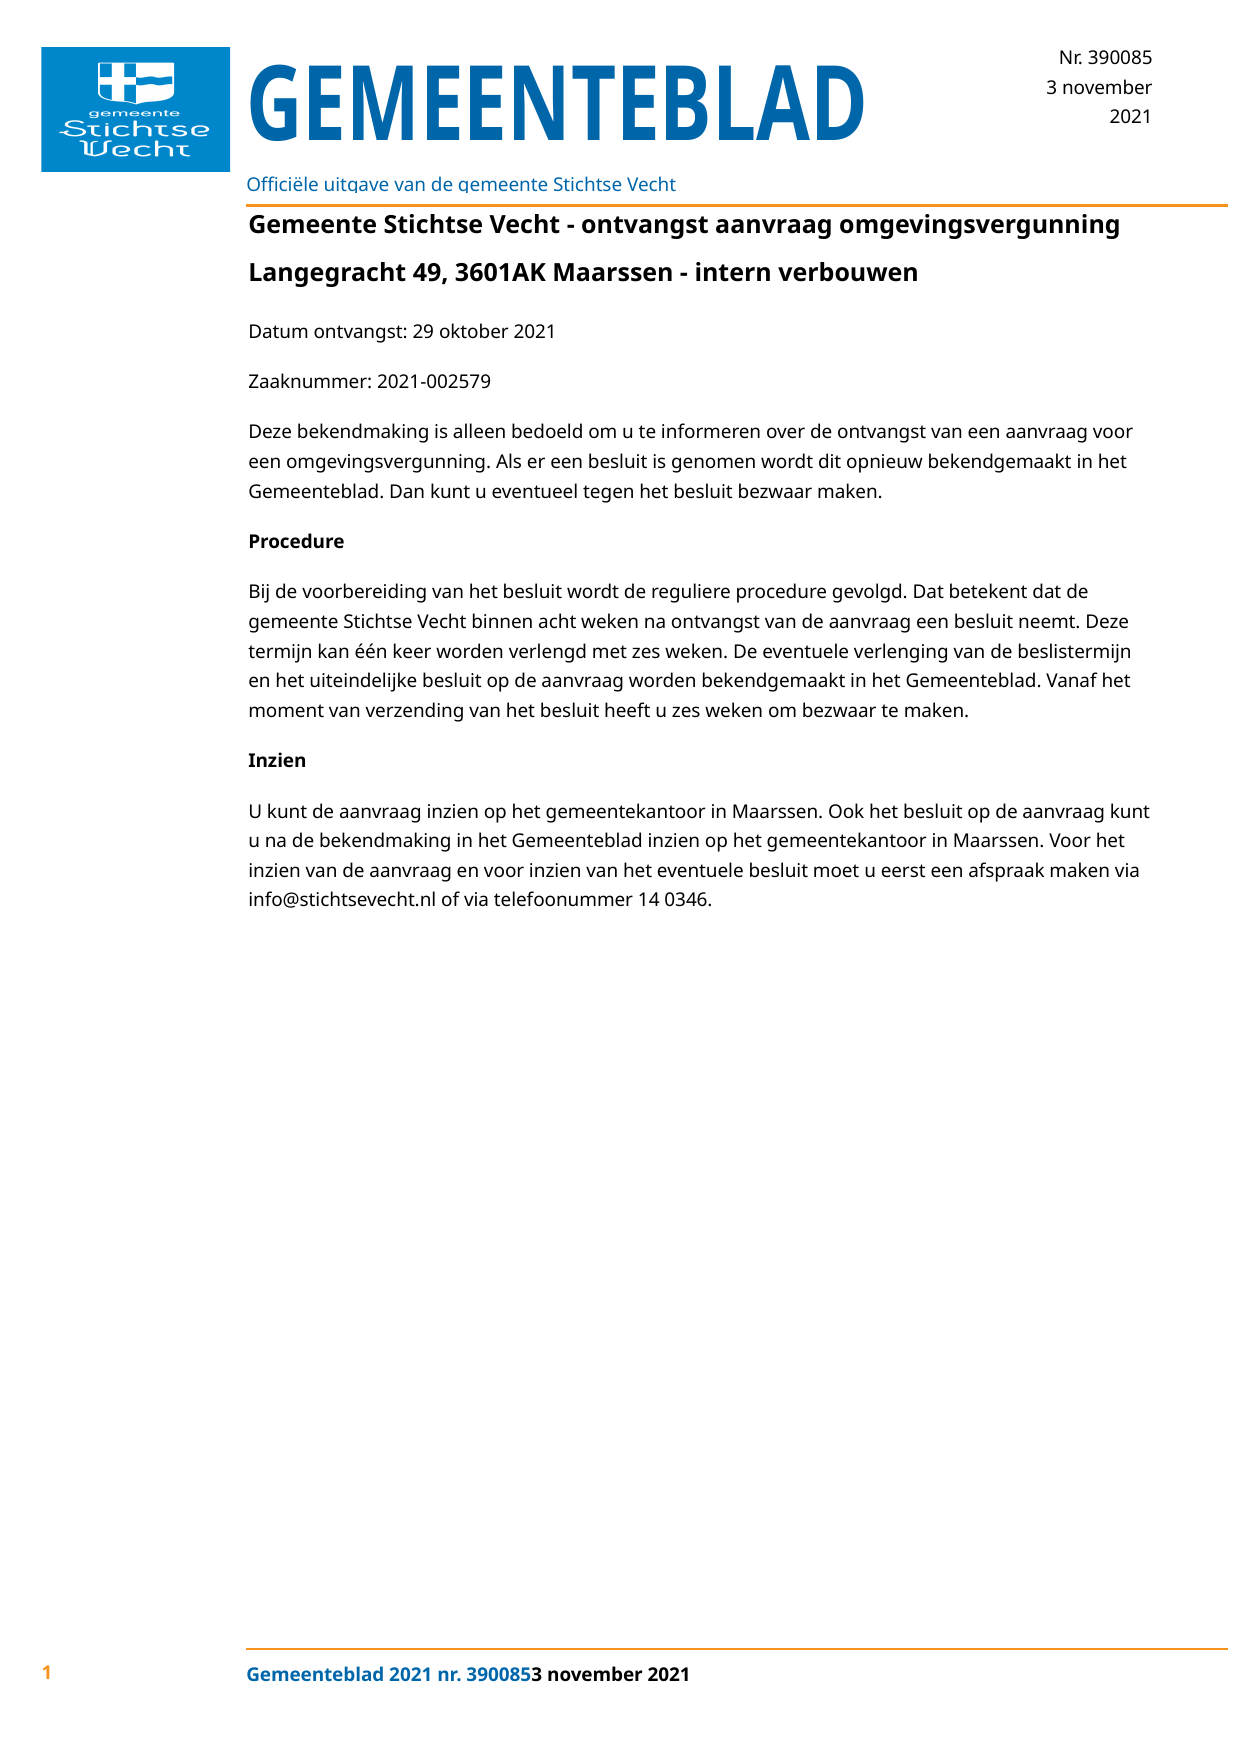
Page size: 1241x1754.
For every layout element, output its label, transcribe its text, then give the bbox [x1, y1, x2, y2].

text Datum ontvangst: 29 oktober 2021 [248, 318, 1152, 344]
text Deze bekendmaking is alleen bedoeld om u te informeren over de ontvangst van een aanvraag voor een omgevingsvergunning. Als er een besluit is genomen wordt dit opnieuw bekendgemaakt in het Gemeenteblad. Dan kunt u eventueel tegen het besluit bezwaar maken. [248, 419, 1152, 504]
text Procedure [248, 528, 1152, 554]
text Gemeente Stichtse Vecht - ontvangst aanvraag omgevingsvergunning Langegracht 49, 3601AK Maarssen - intern verbouwen [248, 207, 1152, 288]
text Inzien [248, 747, 1152, 773]
picture [99, 63, 135, 101]
text Zaaknummer: 2021-002579 [248, 368, 1152, 394]
text Bij de voorbereiding van het besluit wordt de reguliere procedure gevolgd. Dat betekent dat de gemeente Stichtse Vecht binnen acht weken na ontvangst van de aanvraag een besluit neemt. Deze termijn kan één keer worden verlengd met zes weken. De eventuele verlenging van de beslistermijn en het uiteindelijke besluit op de aanvraag worden bekendgemaakt in het Gemeenteblad. Vanaf het moment van verzending van het besluit heeft u zes weken om bezwaar te maken. [248, 579, 1152, 723]
text U kunt de aanvraag inzien op het gemeentekantoor in Maarssen. Ook het besluit op de aanvraag kunt u na de bekendmaking in het Gemeenteblad inzien op het gemeentekantoor in Maarssen. Voor het inzien van de aanvraag en voor inzien van het eventuele besluit moet u eerst een afspraak maken via info@stichtsevecht.nl of via telefoonummer 14 0346. [248, 798, 1152, 912]
picture [137, 63, 174, 103]
